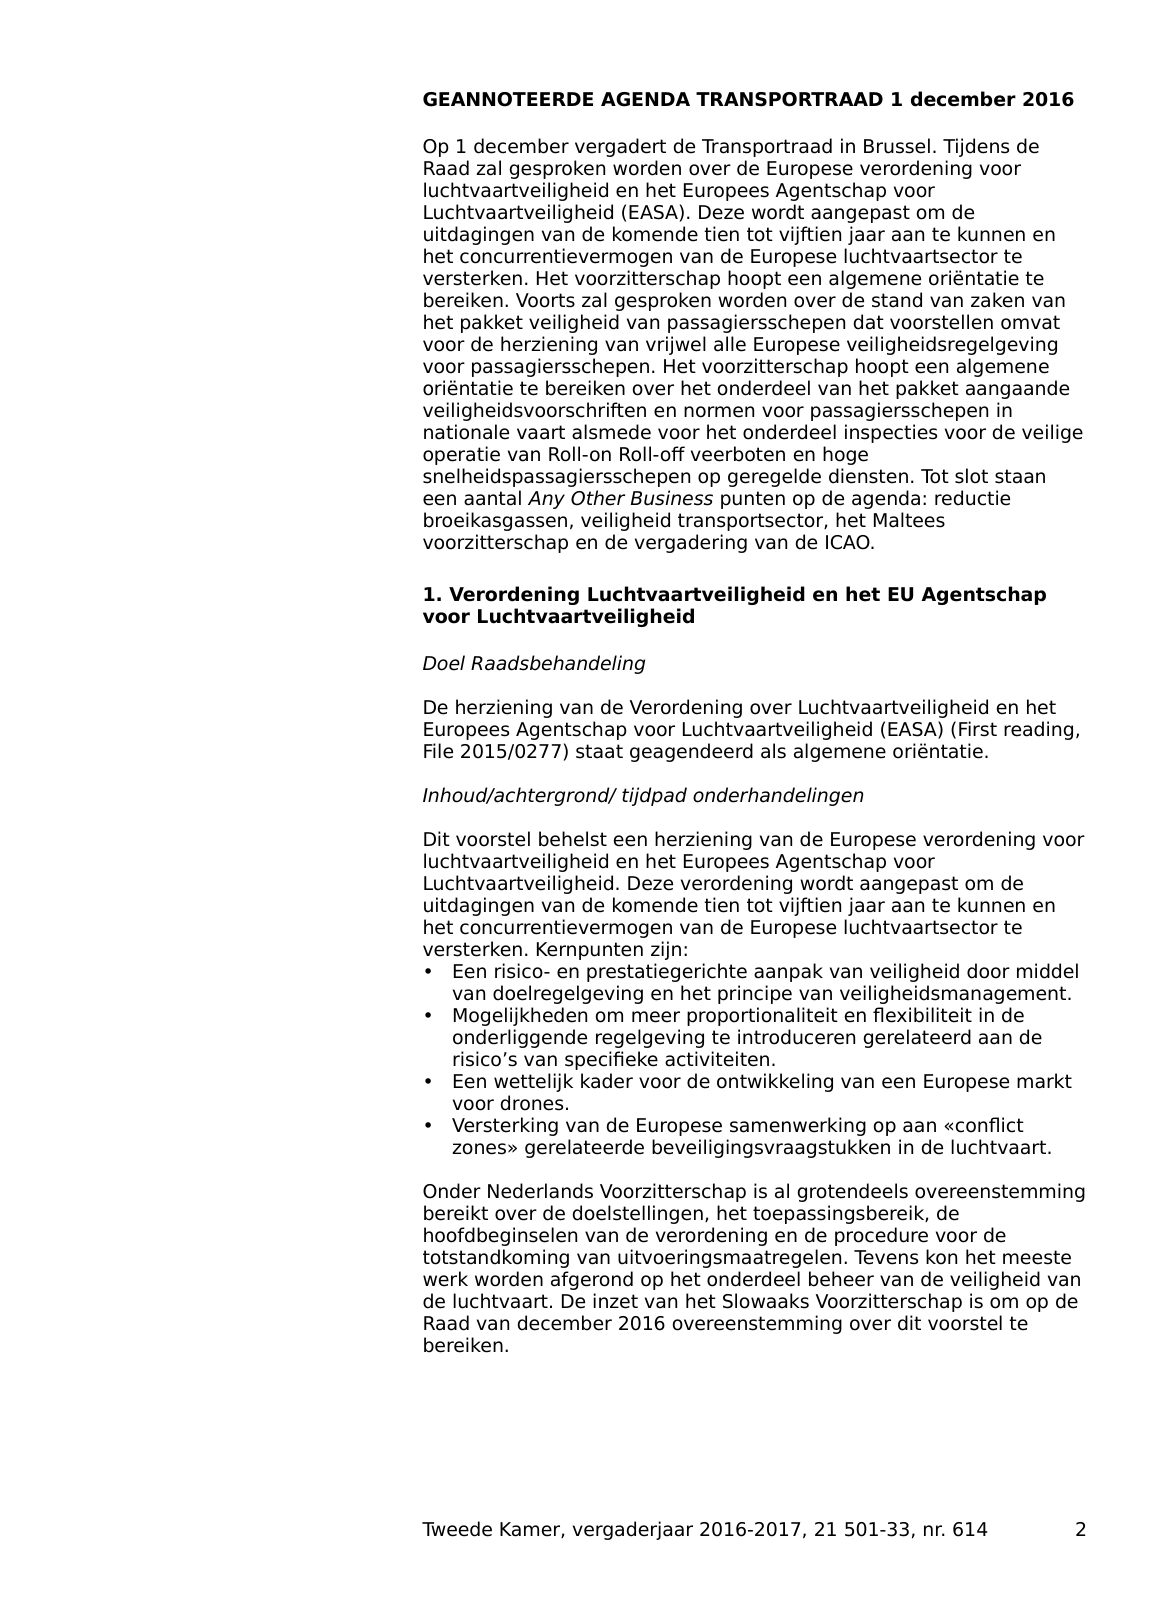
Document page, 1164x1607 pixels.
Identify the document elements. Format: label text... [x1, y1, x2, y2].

text Dit voorstel behelst een herziening van de Europese verordening voor luchtvaartveiligheid en het Europees Agentschap voor Luchtvaartveiligheid. Deze verordening wordt aangepast om de uitdagingen van de komende tien tot vijftien jaar aan te kunnen en het concurrentievermogen van de Europese luchtvaartsector te versterken. Kernpunten zijn: [422, 829, 1087, 961]
subtitle 1. Verordening Luchtvaartveiligheid en het EU Agentschap voor Luchtvaartveiligheid [422, 584, 1087, 628]
text • Versterking van de Europese samenwerking op aan «conflict zones» gerelateerde beveiligingsvraagstukken in de luchtvaart. [422, 1115, 1087, 1159]
subtitle Doel Raadsbehandeling [422, 653, 1087, 674]
text • Een risico- en prestatiegerichte aanpak van veiligheid door middel van doelregelgeving en het principe van veiligheidsmanagement. [422, 961, 1087, 1005]
text • Een wettelijk kader voor de ontwikkeling van een Europese markt voor drones. [422, 1071, 1087, 1115]
text • Mogelijkheden om meer proportionaliteit en flexibiliteit in de onderliggende regelgeving te introduceren gerelateerd aan de risico’s van specifieke activiteiten. [422, 1005, 1087, 1071]
text Op 1 december vergadert de Transportraad in Brussel. Tijdens de Raad zal gesproken worden over de Europese verordening voor luchtvaartveiligheid en het Europees Agentschap voor Luchtvaartveiligheid (EASA). Deze wordt aangepast om de uitdagingen van de komende tien tot vijftien jaar aan te kunnen en het concurrentievermogen van de Europese luchtvaartsector te versterken. Het voorzitterschap hoopt een algemene oriëntatie te bereiken. Voorts zal gesproken worden over de stand van zaken van het pakket veiligheid van passagiersschepen dat voorstellen omvat voor de herziening van vrijwel alle Europese veiligheidsregelgeving voor passagiersschepen. Het voorzitterschap hoopt een algemene oriëntatie te bereiken over het onderdeel van het pakket aangaande veiligheidsvoorschriften en normen voor passagiersschepen in nationale vaart alsmede voor het onderdeel inspecties voor de veilige operatie van Roll-on Roll-off veerboten en hoge snelheidspassagiersschepen op geregelde diensten. Tot slot staan een aantal Any Other Business punten op de agenda: reductie broeikasgassen, veiligheid transportsector, het Maltees voorzitterschap en de vergadering van de ICAO. [422, 136, 1087, 554]
subtitle GEANNOTEERDE AGENDA TRANSPORTRAAD 1 december 2016 [422, 89, 1087, 111]
text De herziening van de Verordening over Luchtvaartveiligheid en het Europees Agentschap voor Luchtvaartveiligheid (EASA) (First reading, File 2015/0277) staat geagendeerd als algemene oriëntatie. [422, 697, 1087, 763]
subtitle Inhoud/achtergrond/ tijdpad onderhandelingen [422, 785, 1087, 807]
text Onder Nederlands Voorzitterschap is al grotendeels overeenstemming bereikt over de doelstellingen, het toepassingsbereik, de hoofdbeginselen van de verordening en de procedure voor de totstandkoming van uitvoeringsmaatregelen. Tevens kon het meeste werk worden afgerond op het onderdeel beheer van de veiligheid van de luchtvaart. De inzet van het Slowaaks Voorzitterschap is om op de Raad van december 2016 overeenstemming over dit voorstel te bereiken. [422, 1181, 1087, 1357]
